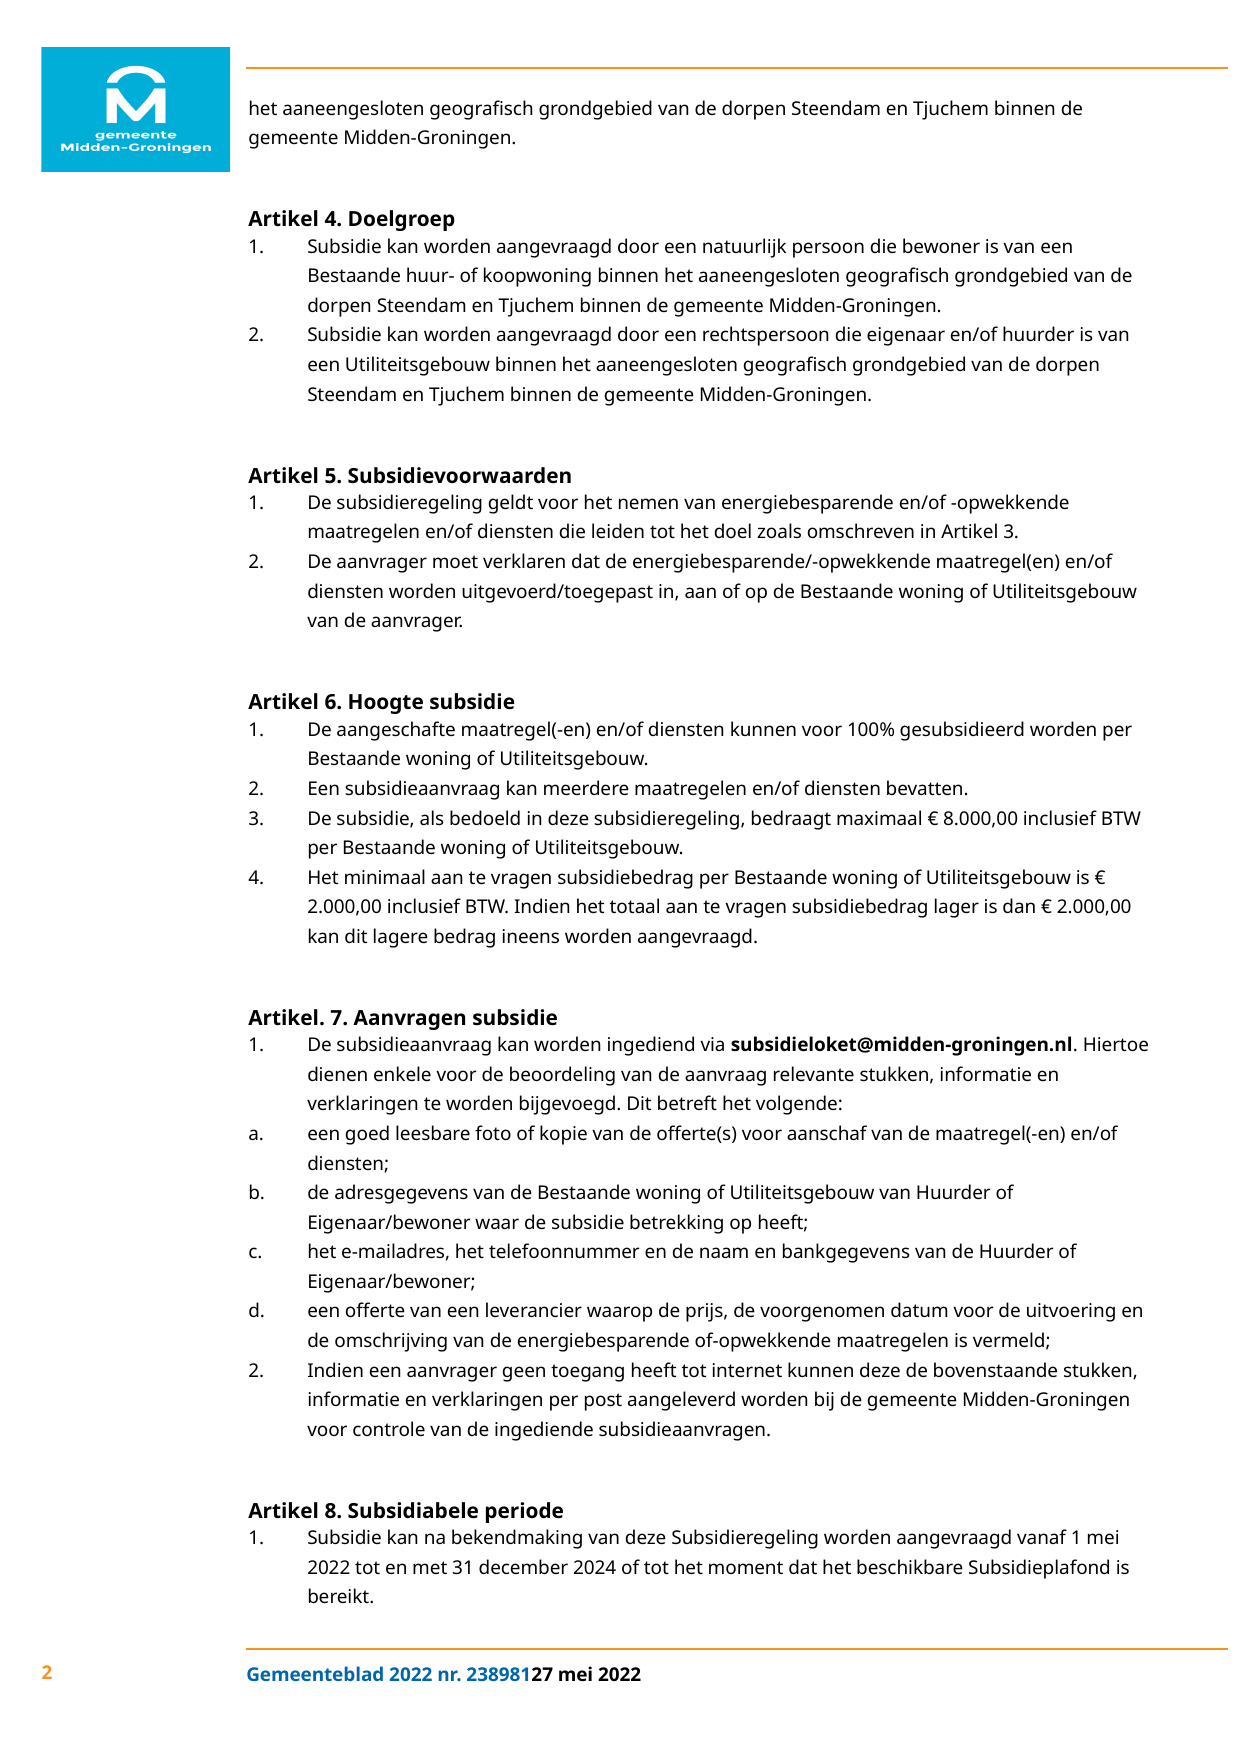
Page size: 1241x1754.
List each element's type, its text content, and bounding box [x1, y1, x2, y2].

text Artikel 5. Subsidievoorwaarden [248, 461, 1152, 489]
text het aaneengesloten geografisch grondgebied van de dorpen Steendam en Tjuchem binnen de gemeente Midden-Groningen. [248, 95, 1152, 150]
list een goed leesbare foto of kopie van de offerte(s) voor aanschaf van de maatregel(-en) en/of diensten; [248, 1120, 1152, 1176]
picture [108, 66, 164, 82]
list een offerte van een leverancier waarop de prijs, de voorgenomen datum voor de uitvoering en de omschrijving van de energiebesparende of-opwekkende maatregelen is vermeld; [248, 1298, 1152, 1353]
list Subsidie kan na bekendmaking van deze Subsidieregeling worden aangevraagd vanaf 1 mei 2022 tot en met 31 december 2024 of tot het moment dat het beschikbare Subsidieplafond is bereikt. [248, 1524, 1152, 1609]
text Artikel 6. Hoogte subsidie [248, 687, 1152, 716]
list de adresgegevens van de Bestaande woning of Utiliteitsgebouw van Huurder of Eigenaar/bewoner waar de subsidie betrekking op heeft; [248, 1179, 1152, 1235]
list Het minimaal aan te vragen subsidiebedrag per Bestaande woning of Utiliteitsgebouw is € 2.000,00 inclusief BTW. Indien het totaal aan te vragen subsidiebedrag lager is dan € 2.000,00 kan dit lagere bedrag ineens worden aangevraagd. [248, 864, 1152, 949]
list De subsidieregeling geldt voor het nemen van energiebesparende en/of -opwekkende maatregelen en/of diensten die leiden tot het doel zoals omschreven in Artikel 3. [248, 489, 1152, 544]
list De subsidieaanvraag kan worden ingediend via subsidieloket@midden-groningen.nl. Hiertoe dienen enkele voor de beoordeling van de aanvraag relevante stukken, informatie en verklaringen te worden bijgevoegd. Dit betreft het volgende: [248, 1031, 1152, 1116]
list Een subsidieaanvraag kan meerdere maatregelen en/of diensten bevatten. [248, 775, 1152, 801]
list Indien een aanvrager geen toegang heeft tot internet kunnen deze de bovenstaande stukken, informatie en verklaringen per post aangeleverd worden bij de gemeente Midden-Groningen voor controle van de ingediende subsidieaanvragen. [248, 1357, 1152, 1442]
list Subsidie kan worden aangevraagd door een rechtspersoon die eigenaar en/of huurder is van een Utiliteitsgebouw binnen het aaneengesloten geografisch grondgebied van de dorpen Steendam en Tjuchem binnen de gemeente Midden-Groningen. [248, 322, 1152, 406]
list De subsidie, als bedoeld in deze subsidieregeling, bedraagt maximaal € 8.000,00 inclusief BTW per Bestaande woning of Utiliteitsgebouw. [248, 805, 1152, 860]
list Subsidie kan worden aangevraagd door een natuurlijk persoon die bewoner is van een Bestaande huur- of koopwoning binnen het aaneengesloten geografisch grondgebied van de dorpen Steendam en Tjuchem binnen de gemeente Midden-Groningen. [248, 233, 1152, 318]
text Artikel 8. Subsidiabele periode [248, 1496, 1152, 1524]
list De aanvrager moet verklaren dat de energiebesparende/-opwekkende maatregel(en) en/of diensten worden uitgevoerd/toegepast in, aan of op de Bestaande woning of Utiliteitsgebouw van de aanvrager. [248, 548, 1152, 633]
text Artikel. 7. Aanvragen subsidie [248, 1003, 1152, 1031]
picture [184, 146, 190, 153]
text Artikel 4. Doelgroep [248, 204, 1152, 233]
picture [107, 89, 165, 122]
list het e-mailadres, het telefoonnummer en de naam en bankgegevens van de Huurder of Eigenaar/bewoner; [248, 1238, 1152, 1294]
list De aangeschafte maatregel(-en) en/of diensten kunnen voor 100% gesubsidieerd worden per Bestaande woning of Utiliteitsgebouw. [248, 716, 1152, 771]
